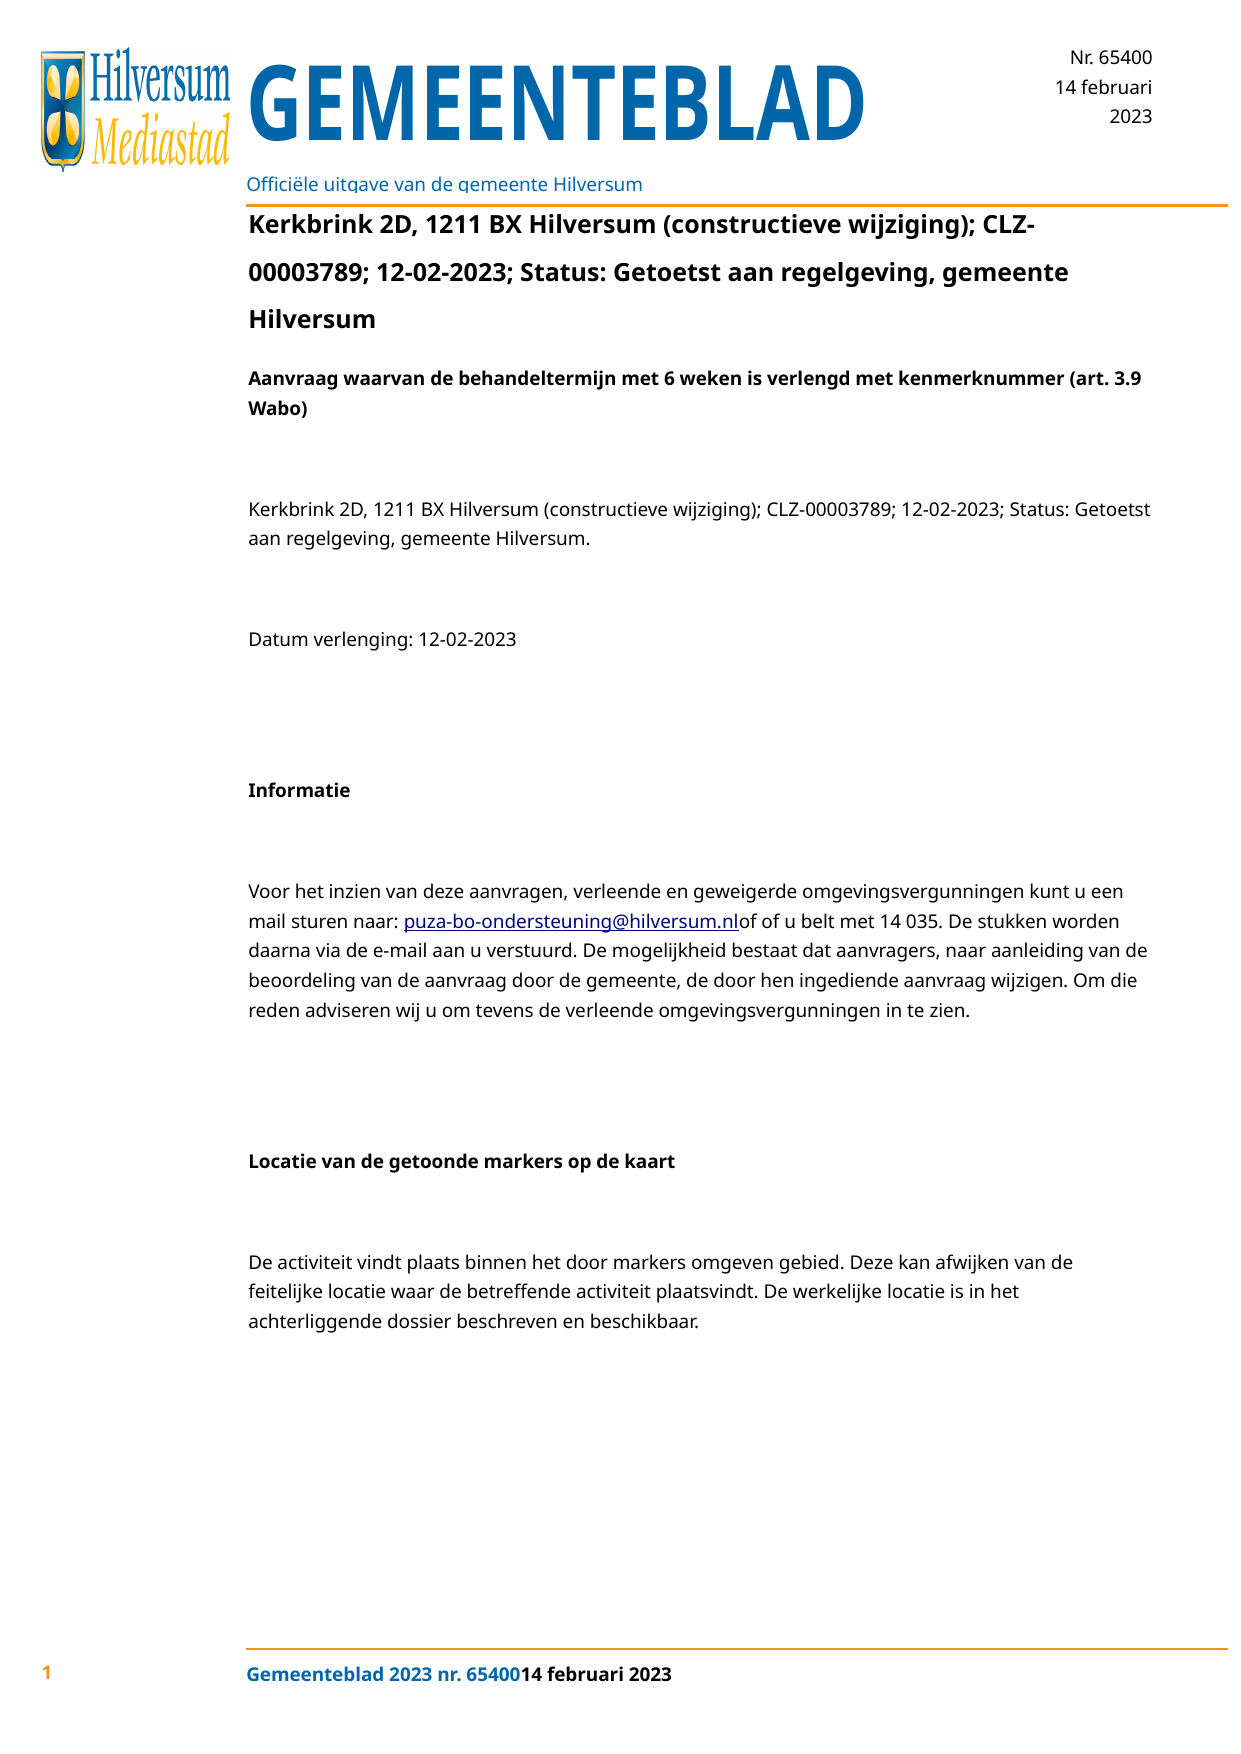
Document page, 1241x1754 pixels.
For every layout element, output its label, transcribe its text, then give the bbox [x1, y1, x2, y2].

text Aanvraag waarvan de behandeltermijn met 6 weken is verlengd met kenmerknummer (art. 3.9 Wabo) [248, 366, 1152, 421]
text Kerkbrink 2D, 1211 BX Hilversum (constructieve wijziging); CLZ-00003789; 12-02-2023; Status: Getoetst aan regelgeving, gemeente Hilversum. [248, 496, 1152, 551]
text Informatie [248, 778, 1152, 803]
text De activiteit vindt plaats binnen het door markers omgeven gebied. Deze kan afwijken van de feitelijke locatie waar de betreffende activiteit plaatsvindt. De werkelijke locatie is in het achterliggende dossier beschreven en beschikbaar. [248, 1249, 1152, 1334]
picture [41, 47, 231, 172]
text Locatie van de getoonde markers op de kaart [248, 1148, 1152, 1174]
text Datum verlenging: 12-02-2023 [248, 626, 1152, 652]
text Voor het inzien van deze aanvragen, verleende en geweigerde omgevingsvergunningen kunt u een mail sturen naar: puza-bo-ondersteuning@hilversum.nlof of u belt met 14 035. De stukken worden daarna via de e-mail aan u verstuurd. De mogelijkheid bestaat dat aanvragers, naar aanleiding van de beoordeling van de aanvraag door de gemeente, de door hen ingediende aanvraag wijzigen. Om die reden adviseren wij u om tevens de verleende omgevingsvergunningen in te zien. [248, 878, 1152, 1022]
text Kerkbrink 2D, 1211 BX Hilversum (constructieve wijziging); CLZ-00003789; 12-02-2023; Status: Getoetst aan regelgeving, gemeente Hilversum [248, 207, 1152, 336]
